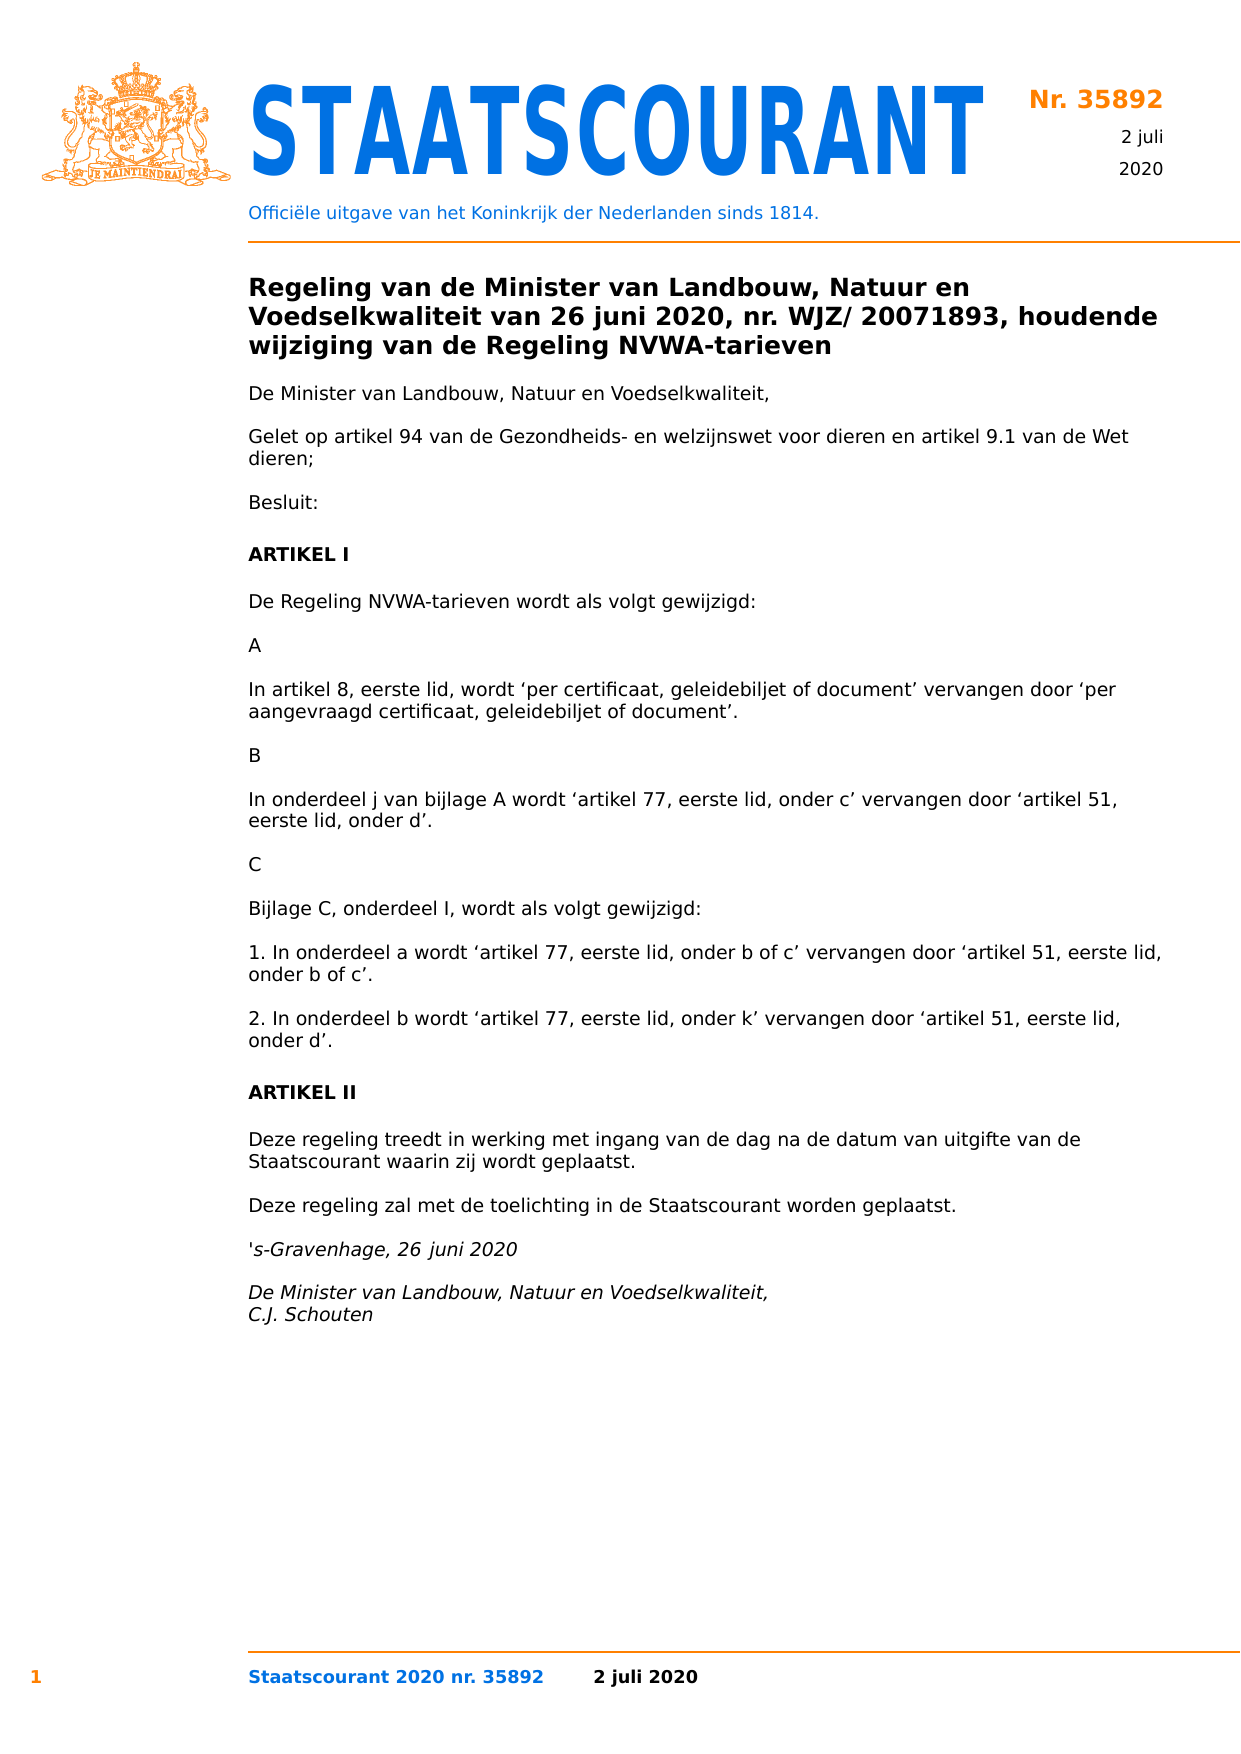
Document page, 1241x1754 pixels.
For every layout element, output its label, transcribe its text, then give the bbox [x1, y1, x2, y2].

text In artikel 8, eerste lid, wordt ‘per certificaat, geleidebiljet of document’ vervangen door ‘per aangevraagd certificaat, geleidebiljet of document’. [248, 679, 1163, 723]
text 1. In onderdeel a wordt ‘artikel 77, eerste lid, onder b of c’ vervangen door ‘artikel 51, eerste lid, onder b of c’. [248, 942, 1163, 986]
subtitle ARTIKEL I [248, 544, 1163, 566]
text 's-Gravenhage, 26 juni 2020 [248, 1238, 1163, 1260]
subtitle ARTIKEL II [248, 1082, 1163, 1104]
table_header Nr. 35892 [998, 62, 1240, 121]
text De Regeling NVWA-tarieven wordt als volgt gewijzigd: [248, 591, 1163, 613]
text Deze regeling zal met de toelichting in de Staatscourant worden geplaatst. [248, 1194, 1163, 1217]
table_cell 2 juli [998, 121, 1240, 153]
table_cell Officiële uitgave van het Koninkrijk der Nederlanden sinds 1814. [248, 203, 1240, 241]
text Besluit: [248, 492, 1163, 514]
text A [248, 635, 1163, 657]
text In onderdeel j van bijlage A wordt ‘artikel 77, eerste lid, onder c’ vervangen door ‘artikel 51, eerste lid, onder d’. [248, 788, 1163, 832]
text De Minister van Landbouw, Natuur en Voedselkwaliteit, C.J. Schouten [248, 1282, 1163, 1326]
table_cell 2020 [998, 153, 1240, 203]
table_header [25, 62, 248, 241]
text Deze regeling treedt in werking met ingang van de dag na de datum van uitgifte van de Staatscourant waarin zij wordt geplaatst. [248, 1129, 1163, 1173]
picture [41, 62, 231, 186]
text 2. In onderdeel b wordt ‘artikel 77, eerste lid, onder k’ vervangen door ‘artikel 51, eerste lid, onder d’. [248, 1008, 1163, 1052]
text De Minister van Landbouw, Natuur en Voedselkwaliteit, [248, 382, 1163, 404]
table_header STAATSCOURANT [248, 62, 998, 203]
text B [248, 744, 1163, 767]
subtitle Regeling van de Minister van Landbouw, Natuur en Voedselkwaliteit van 26 juni 2020, nr. WJZ/ 20071893, houdende wijziging van de Regeling NVWA-tarieven [248, 273, 1163, 361]
text Bijlage C, onderdeel I, wordt als volgt gewijzigd: [248, 898, 1163, 920]
text C [248, 854, 1163, 876]
text Gelet op artikel 94 van de Gezondheids- en welzijnswet voor dieren en artikel 9.1 van de Wet dieren; [248, 426, 1163, 470]
